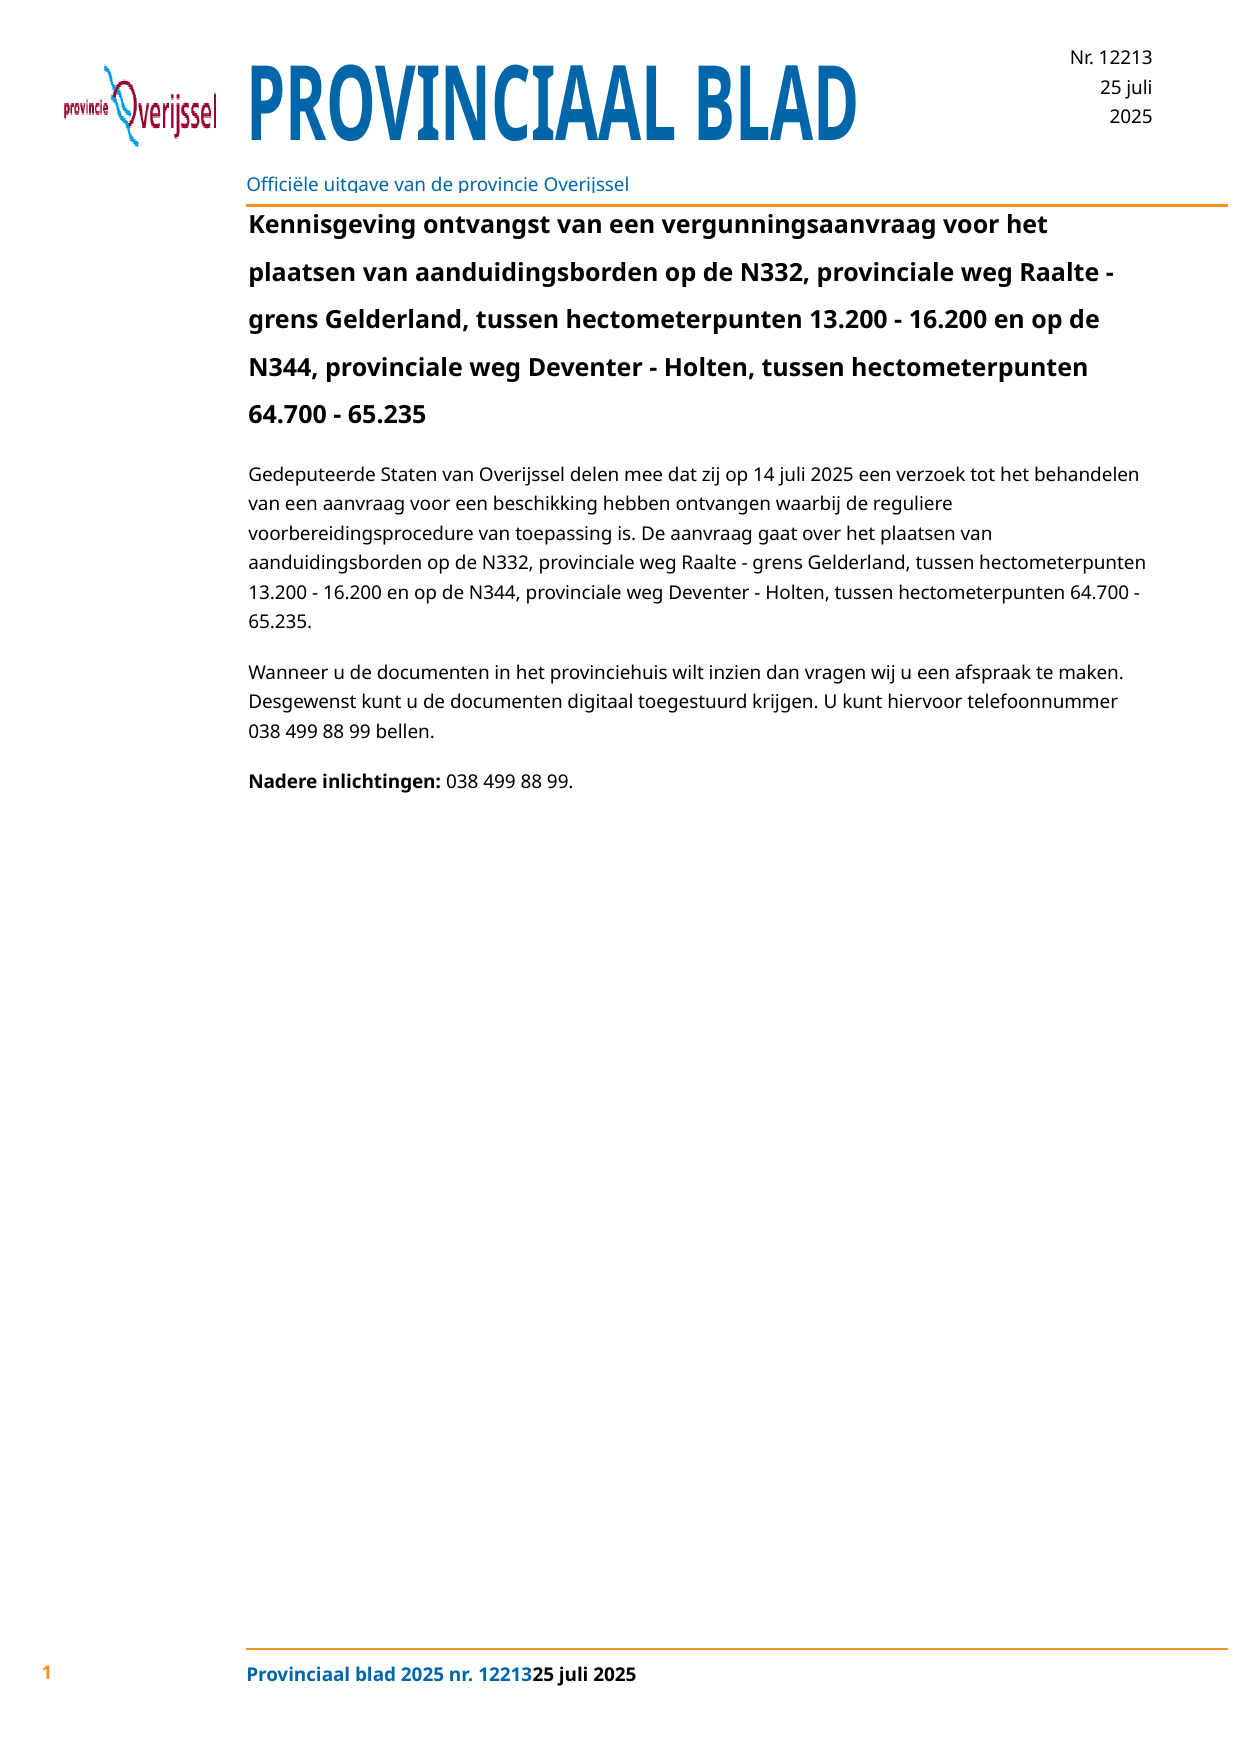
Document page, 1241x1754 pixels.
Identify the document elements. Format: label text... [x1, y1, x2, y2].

text Wanneer u de documenten in het provinciehuis wilt inzien dan vragen wij u een afspraak te maken. Desgewenst kunt u de documenten digitaal toegestuurd krijgen. U kunt hiervoor telefoonnummer 038 499 88 99 bellen. [248, 659, 1152, 744]
text Nadere inlichtingen: 038 499 88 99. [248, 769, 1152, 794]
picture [41, 47, 231, 172]
text Gedeputeerde Staten van Overijssel delen mee dat zij op 14 juli 2025 een verzoek tot het behandelen van een aanvraag voor een beschikking hebben ontvangen waarbij de reguliere voorbereidingsprocedure van toepassing is. De aanvraag gaat over het plaatsen van aanduidingsborden op de N332, provinciale weg Raalte - grens Gelderland, tussen hectometerpunten 13.200 - 16.200 en op de N344, provinciale weg Deventer - Holten, tussen hectometerpunten 64.700 - 65.235. [248, 461, 1152, 634]
text Kennisgeving ontvangst van een vergunningsaanvraag voor het plaatsen van aanduidingsborden op de N332, provinciale weg Raalte - grens Gelderland, tussen hectometerpunten 13.200 - 16.200 en op de N344, provinciale weg Deventer - Holten, tussen hectometerpunten 64.700 - 65.235 [248, 207, 1152, 431]
